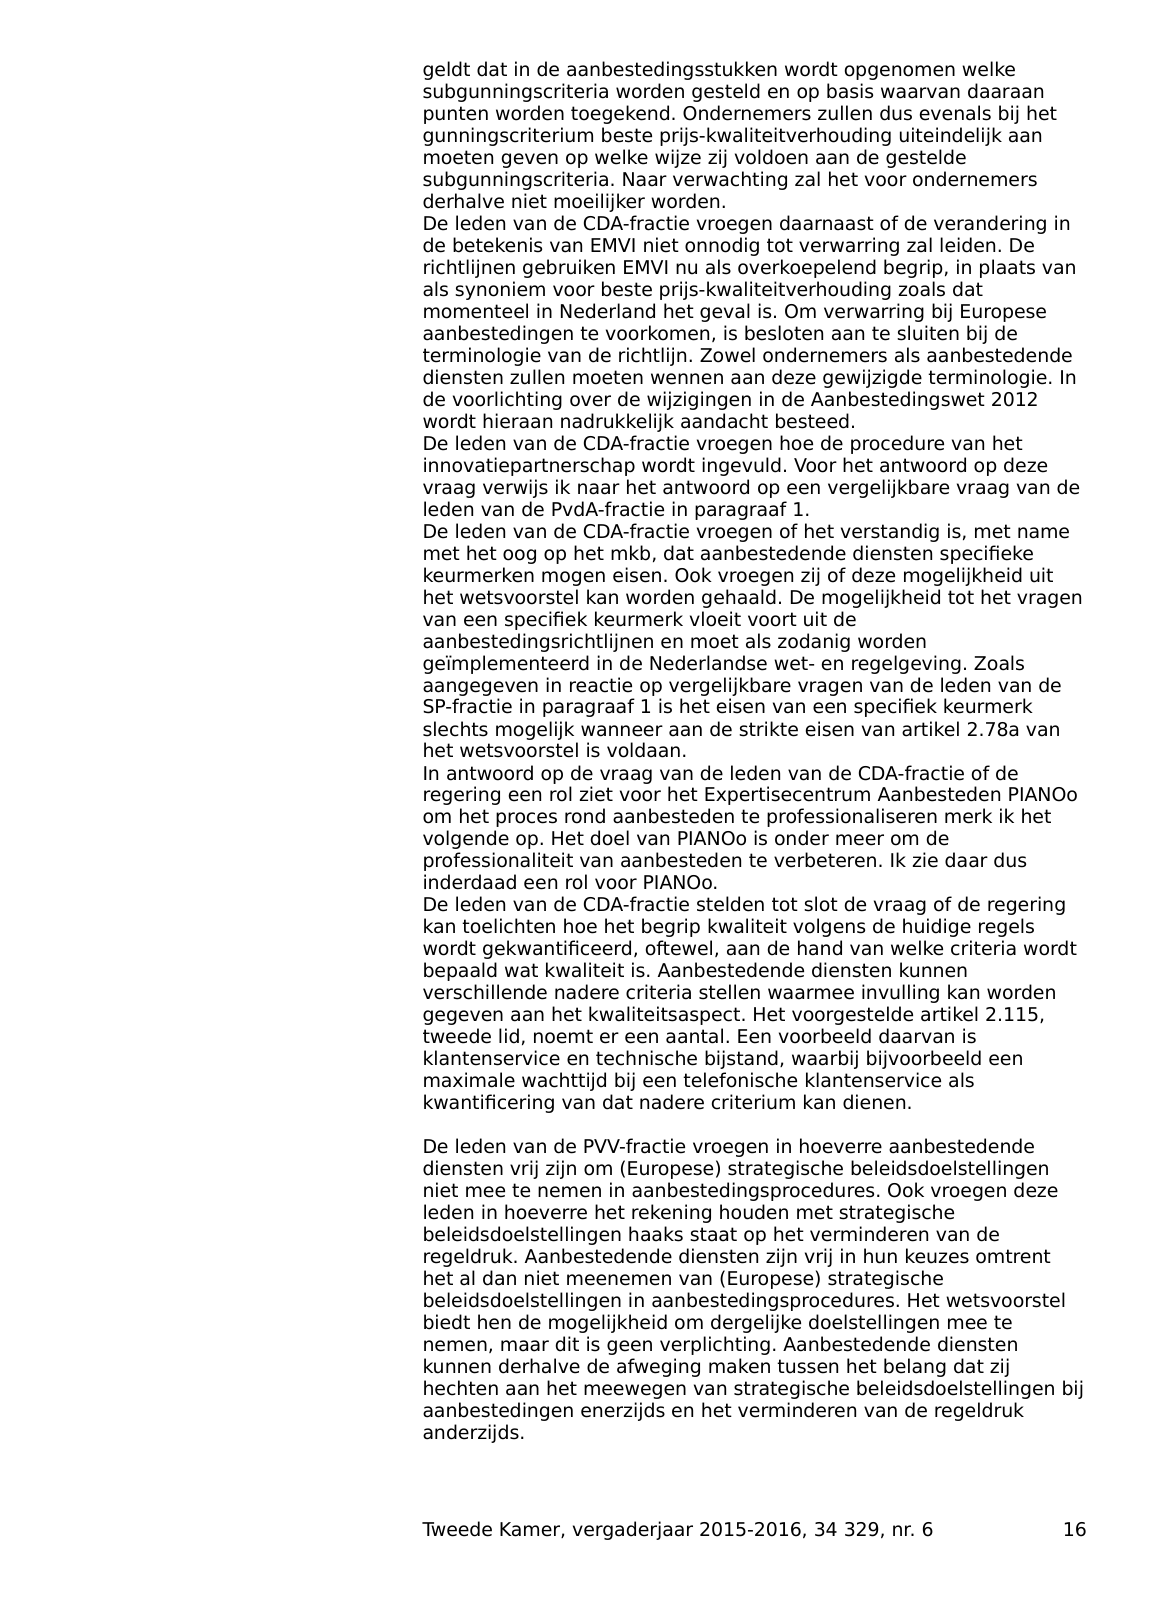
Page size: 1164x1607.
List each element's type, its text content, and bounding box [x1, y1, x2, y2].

text De leden van de CDA-fractie vroegen hoe de procedure van het innovatiepartnerschap wordt ingevuld. Voor het antwoord op deze vraag verwijs ik naar het antwoord op een vergelijkbare vraag van de leden van de PvdA-fractie in paragraaf 1. [422, 433, 1087, 521]
text De leden van de CDA-fractie vroegen of het verstandig is, met name met het oog op het mkb, dat aanbestedende diensten specifieke keurmerken mogen eisen. Ook vroegen zij of deze mogelijkheid uit het wetsvoorstel kan worden gehaald. De mogelijkheid tot het vragen van een specifiek keurmerk vloeit voort uit de aanbestedingsrichtlijnen en moet als zodanig worden geïmplementeerd in de Nederlandse wet- en regelgeving. Zoals aangegeven in reactie op vergelijkbare vragen van de leden van de SP-fractie in paragraaf 1 is het eisen van een specifiek keurmerk slechts mogelijk wanneer aan de strikte eisen van artikel 2.78a van het wetsvoorstel is voldaan. [422, 521, 1087, 762]
text De leden van de CDA-fractie vroegen daarnaast of de verandering in de betekenis van EMVI niet onnodig tot verwarring zal leiden. De richtlijnen gebruiken EMVI nu als overkoepelend begrip, in plaats van als synoniem voor beste prijs-kwaliteitverhouding zoals dat momenteel in Nederland het geval is. Om verwarring bij Europese aanbestedingen te voorkomen, is besloten aan te sluiten bij de terminologie van de richtlijn. Zowel ondernemers als aanbestedende diensten zullen moeten wennen aan deze gewijzigde terminologie. In de voorlichting over de wijzigingen in de Aanbestedingswet 2012 wordt hieraan nadrukkelijk aandacht besteed. [422, 213, 1087, 433]
text De leden van de CDA-fractie stelden tot slot de vraag of de regering kan toelichten hoe het begrip kwaliteit volgens de huidige regels wordt gekwantificeerd, oftewel, aan de hand van welke criteria wordt bepaald wat kwaliteit is. Aanbestedende diensten kunnen verschillende nadere criteria stellen waarmee invulling kan worden gegeven aan het kwaliteitsaspect. Het voorgestelde artikel 2.115, tweede lid, noemt er een aantal. Een voorbeeld daarvan is klantenservice en technische bijstand, waarbij bijvoorbeeld een maximale wachttijd bij een telefonische klantenservice als kwantificering van dat nadere criterium kan dienen. [422, 894, 1087, 1114]
text In antwoord op de vraag van de leden van de CDA-fractie of de regering een rol ziet voor het Expertisecentrum Aanbesteden PIANOo om het proces rond aanbesteden te professionaliseren merk ik het volgende op. Het doel van PIANOo is onder meer om de professionaliteit van aanbesteden te verbeteren. Ik zie daar dus inderdaad een rol voor PIANOo. [422, 762, 1087, 894]
text geldt dat in de aanbestedingsstukken wordt opgenomen welke subgunningscriteria worden gesteld en op basis waarvan daaraan punten worden toegekend. Ondernemers zullen dus evenals bij het gunningscriterium beste prijs-kwaliteitverhouding uiteindelijk aan moeten geven op welke wijze zij voldoen aan de gestelde subgunningscriteria. Naar verwachting zal het voor ondernemers derhalve niet moeilijker worden. [422, 59, 1087, 213]
text De leden van de PVV-fractie vroegen in hoeverre aanbestedende diensten vrij zijn om (Europese) strategische beleidsdoelstellingen niet mee te nemen in aanbestedingsprocedures. Ook vroegen deze leden in hoeverre het rekening houden met strategische beleidsdoelstellingen haaks staat op het verminderen van de regeldruk. Aanbestedende diensten zijn vrij in hun keuzes omtrent het al dan niet meenemen van (Europese) strategische beleidsdoelstellingen in aanbestedingsprocedures. Het wetsvoorstel biedt hen de mogelijkheid om dergelijke doelstellingen mee te nemen, maar dit is geen verplichting. Aanbestedende diensten kunnen derhalve de afweging maken tussen het belang dat zij hechten aan het meewegen van strategische beleidsdoelstellingen bij aanbestedingen enerzijds en het verminderen van de regeldruk anderzijds. [422, 1136, 1087, 1444]
